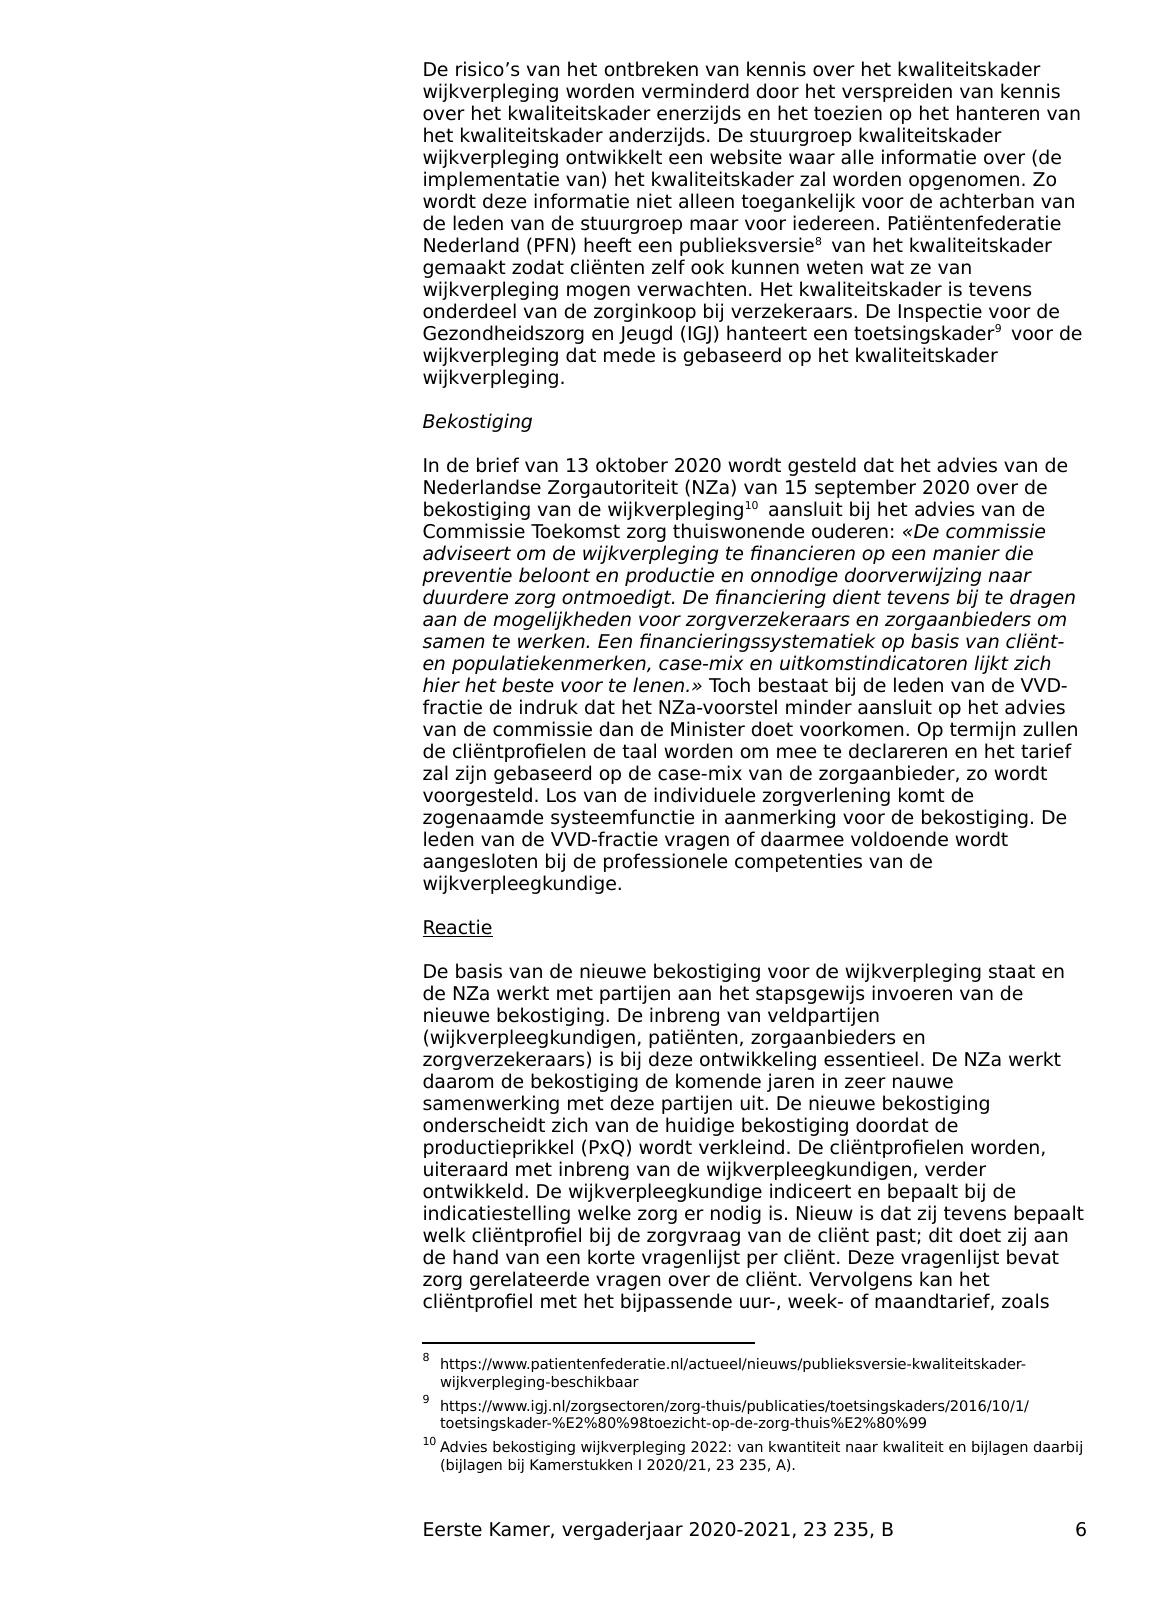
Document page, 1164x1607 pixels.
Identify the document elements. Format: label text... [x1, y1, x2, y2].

text De risico’s van het ontbreken van kennis over het kwaliteitskader wijkverpleging worden verminderd door het verspreiden van kennis over het kwaliteitskader enerzijds en het toezien op het hanteren van het kwaliteitskader anderzijds. De stuurgroep kwaliteitskader wijkverpleging ontwikkelt een website waar alle informatie over (de implementatie van) het kwaliteitskader zal worden opgenomen. Zo wordt deze informatie niet alleen toegankelijk voor de achterban van de leden van de stuurgroep maar voor iedereen. Patiëntenfederatie Nederland (PFN) heeft een publieksversie van het kwaliteitskader gemaakt zodat cliënten zelf ook kunnen weten wat ze van wijkverpleging mogen verwachten. Het kwaliteitskader is tevens onderdeel van de zorginkoop bij verzekeraars. De Inspectie voor de Gezondheidszorg en Jeugd (IGJ) hanteert een toetsingskader voor de wijkverpleging dat mede is gebaseerd op het kwaliteitskader wijkverpleging. [422, 59, 1087, 389]
subtitle Reactie [422, 917, 1087, 939]
text In de brief van 13 oktober 2020 wordt gesteld dat het advies van de Nederlandse Zorgautoriteit (NZa) van 15 september 2020 over de bekostiging van de wijkverpleging aansluit bij het advies van de Commissie Toekomst zorg thuiswonende ouderen: «De commissie adviseert om de wijkverpleging te financieren op een manier die preventie beloont en productie en onnodige doorverwijzing naar duurdere zorg ontmoedigt. De financiering dient tevens bij te dragen aan de mogelijkheden voor zorgverzekeraars en zorgaanbieders om samen te werken. Een financieringssystematiek op basis van cliënt- en populatiekenmerken, case-mix en uitkomstindicatoren lijkt zich hier het beste voor te lenen.» Toch bestaat bij de leden van de VVD-fractie de indruk dat het NZa-voorstel minder aansluit op het advies van de commissie dan de Minister doet voorkomen. Op termijn zullen de cliëntprofielen de taal worden om mee te declareren en het tarief zal zijn gebaseerd op de case-mix van de zorgaanbieder, zo wordt voorgesteld. Los van de individuele zorgverlening komt de zogenaamde systeemfunctie in aanmerking voor de bekostiging. De leden van de VVD-fractie vragen of daarmee voldoende wordt aangesloten bij de professionele competenties van de wijkverpleegkundige. [422, 455, 1087, 895]
text De basis van de nieuwe bekostiging voor de wijkverpleging staat en de NZa werkt met partijen aan het stapsgewijs invoeren van de nieuwe bekostiging. De inbreng van veldpartijen (wijkverpleegkundigen, patiënten, zorgaanbieders en zorgverzekeraars) is bij deze ontwikkeling essentieel. De NZa werkt daarom de bekostiging de komende jaren in zeer nauwe samenwerking met deze partijen uit. De nieuwe bekostiging onderscheidt zich van de huidige bekostiging doordat de productieprikkel (PxQ) wordt verkleind. De cliëntprofielen worden, uiteraard met inbreng van de wijkverpleegkundigen, verder ontwikkeld. De wijkverpleegkundige indiceert en bepaalt bij de indicatiestelling welke zorg er nodig is. Nieuw is dat zij tevens bepaalt welk cliëntprofiel bij de zorgvraag van de cliënt past; dit doet zij aan de hand van een korte vragenlijst per cliënt. Deze vragenlijst bevat zorg gerelateerde vragen over de cliënt. Vervolgens kan het cliëntprofiel met het bijpassende uur-, week- of maandtarief, zoals [422, 961, 1087, 1313]
text https://www.patientenfederatie.nl/actueel/nieuws/publieksversie-kwaliteitskader-wijkverpleging-beschikbaar [422, 1352, 1087, 1391]
text https://www.igj.nl/zorgsectoren/zorg-thuis/publicaties/toetsingskaders/2016/10/1/toetsingskader-%E2%80%98toezicht-op-de-zorg-thuis%E2%80%99 [422, 1393, 1087, 1432]
subtitle Bekostiging [422, 411, 1087, 433]
text Advies bekostiging wijkverpleging 2022: van kwantiteit naar kwaliteit en bijlagen daarbij (bijlagen bij Kamerstukken I 2020/21, 23 235, A). [422, 1435, 1087, 1474]
